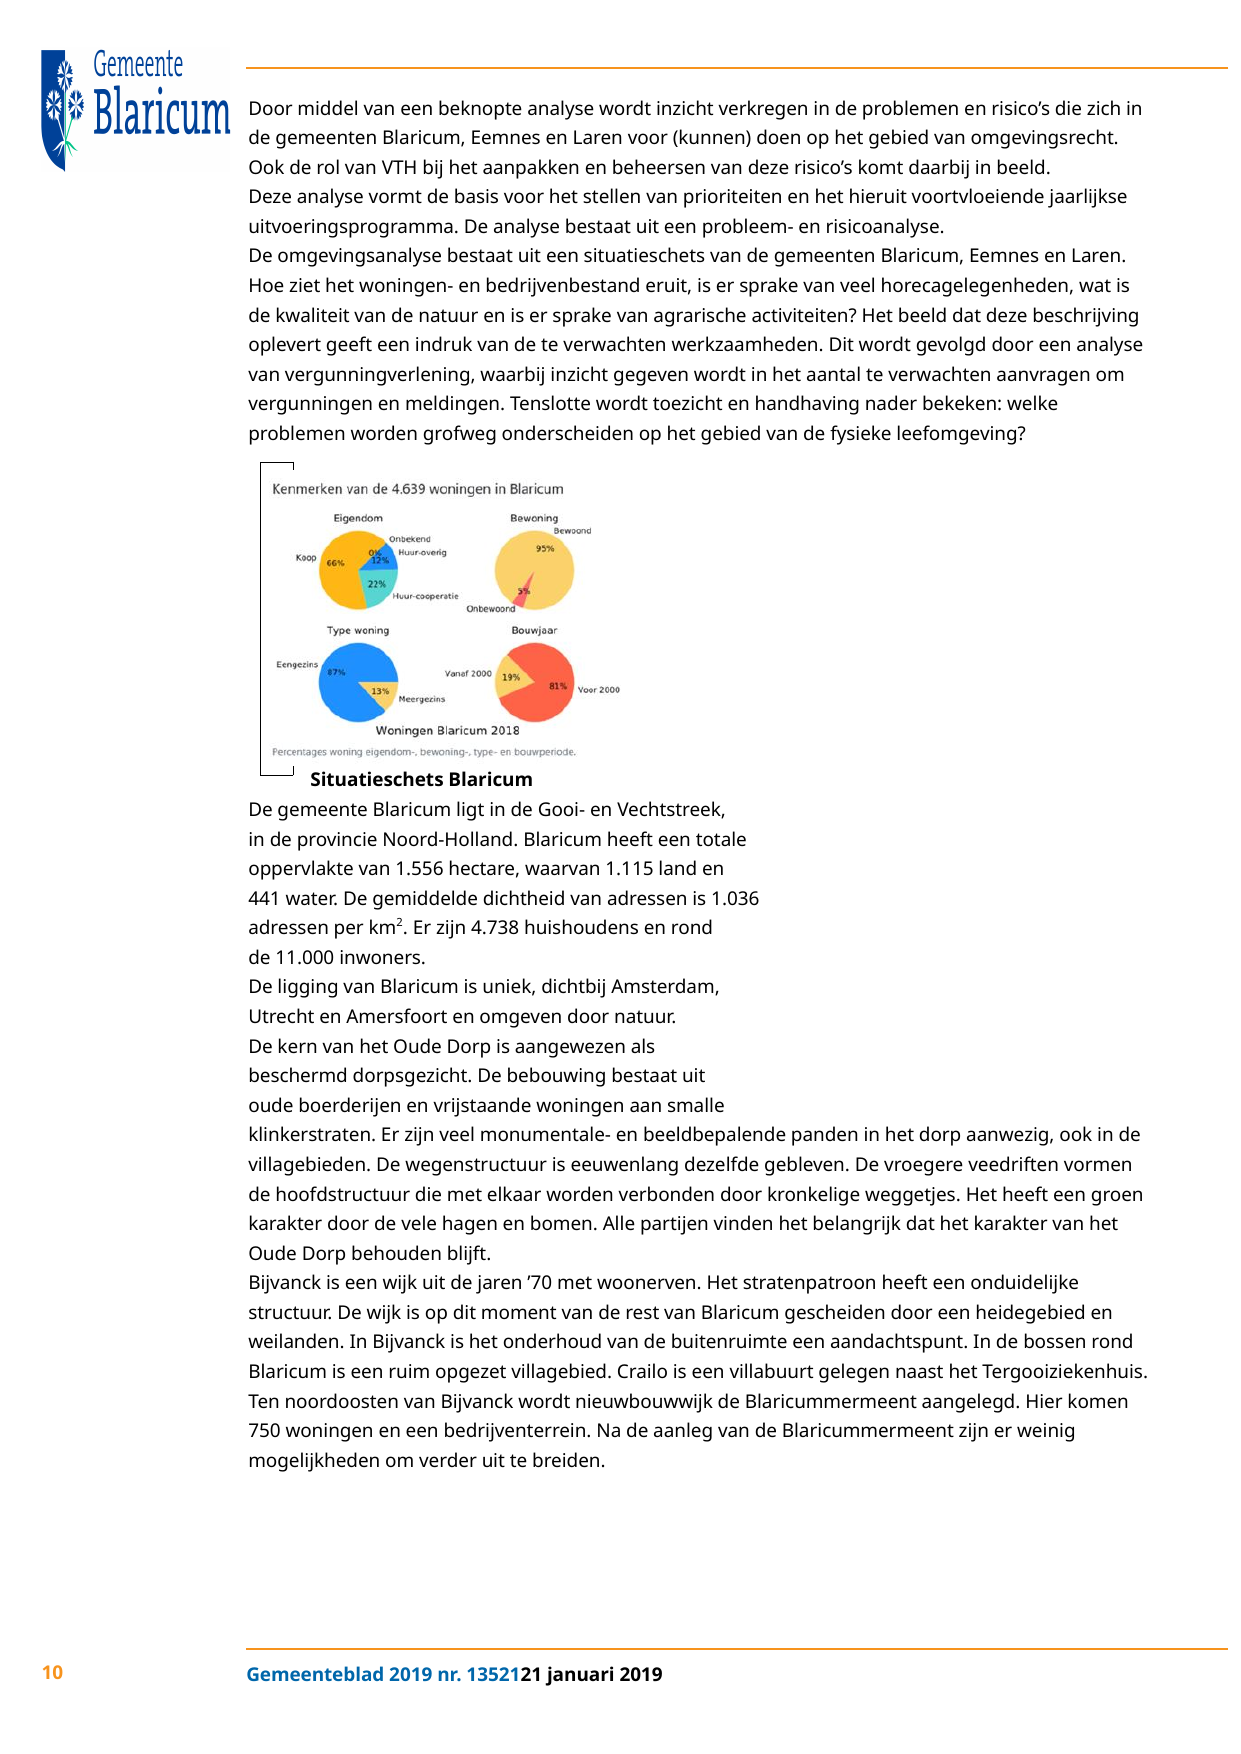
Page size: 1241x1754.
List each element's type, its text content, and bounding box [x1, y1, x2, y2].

text 441 water. De gemiddelde dichtheid van adressen is 1.036 [248, 885, 1152, 911]
text De omgevingsanalyse bestaat uit een situatieschets van de gemeenten Blaricum, Eemnes en Laren. Hoe ziet het woningen- en bedrijvenbestand eruit, is er sprake van veel horecagelegenheden, wat is de kwaliteit van de natuur en is er sprake van agrarische activiteiten? Het beeld dat deze beschrijving oplevert geeft een indruk van de te verwachten werkzaamheden. Dit wordt gevolgd door een analyse van vergunningverlening, waarbij inzicht gegeven wordt in het aantal te verwachten aanvragen om vergunningen en meldingen. Tenslotte wordt toezicht en handhaving nader bekeken: welke problemen worden grofweg onderscheiden op het gebied van de fysieke leefomgeving? [248, 243, 1152, 446]
text oude boerderijen en vrijstaande woningen aan smalle [248, 1092, 1152, 1118]
text in de provincie Noord-Holland. Blaricum heeft een totale [248, 826, 1152, 852]
text De ligging van Blaricum is uniek, dichtbij Amsterdam, [248, 974, 1152, 999]
text beschermd dorpsgezicht. De bebouwing bestaat uit [248, 1062, 1152, 1088]
text Situatieschets Blaricum [248, 450, 1152, 792]
text Deze analyse vormt de basis voor het stellen van prioriteiten en het hieruit voortvloeiende jaarlijkse uitvoeringsprogramma. De analyse bestaat uit een probleem- en risicoanalyse. [248, 183, 1152, 239]
text adressen per km2. Er zijn 4.738 huishoudens en rond [248, 914, 1152, 940]
text Utrecht en Amersfoort en omgeven door natuur. [248, 1003, 1152, 1029]
text Door middel van een beknopte analyse wordt inzicht verkregen in de problemen en risico’s die zich in de gemeenten Blaricum, Eemnes en Laren voor (kunnen) doen op het gebied van omgevingsrecht. Ook de rol van VTH bij het aanpakken en beheersen van deze risico’s komt daarbij in beeld. [248, 95, 1152, 180]
text De gemeente Blaricum ligt in de Gooi- en Vechtstreek, [248, 796, 1152, 822]
text De kern van het Oude Dorp is aangewezen als [248, 1033, 1152, 1059]
text klinkerstraten. Er zijn veel monumentale- en beeldbepalende panden in het dorp aanwezig, ook in de villagebieden. De wegenstructuur is eeuwenlang dezelfde gebleven. De vroegere veedriften vormen de hoofdstructuur die met elkaar worden verbonden door kronkelige weggetjes. Het heeft een groen karakter door de vele hagen en bomen. Alle partijen vinden het belangrijk dat het karakter van het Oude Dorp behouden blijft. [248, 1122, 1152, 1266]
text Bijvanck is een wijk uit de jaren ’70 met woonerven. Het stratenpatroon heeft een onduidelijke structuur. De wijk is op dit moment van de rest van Blaricum gescheiden door een heidegebied en weilanden. In Bijvanck is het onderhoud van de buitenruimte een aandachtspunt. In de bossen rond Blaricum is een ruim opgezet villagebied. Crailo is een villabuurt gelegen naast het Tergooiziekenhuis. [248, 1269, 1152, 1384]
text de 11.000 inwoners. [248, 944, 1152, 970]
picture [41, 47, 231, 172]
text oppervlakte van 1.556 hectare, waarvan 1.115 land en [248, 855, 1152, 881]
picture [268, 470, 625, 766]
text Ten noordoosten van Bijvanck wordt nieuwbouwwijk de Blaricummermeent aangelegd. Hier komen 750 woningen en een bedrijventerrein. Na de aanleg van de Blaricummermeent zijn er weinig mogelijkheden om verder uit te breiden. [248, 1388, 1152, 1473]
